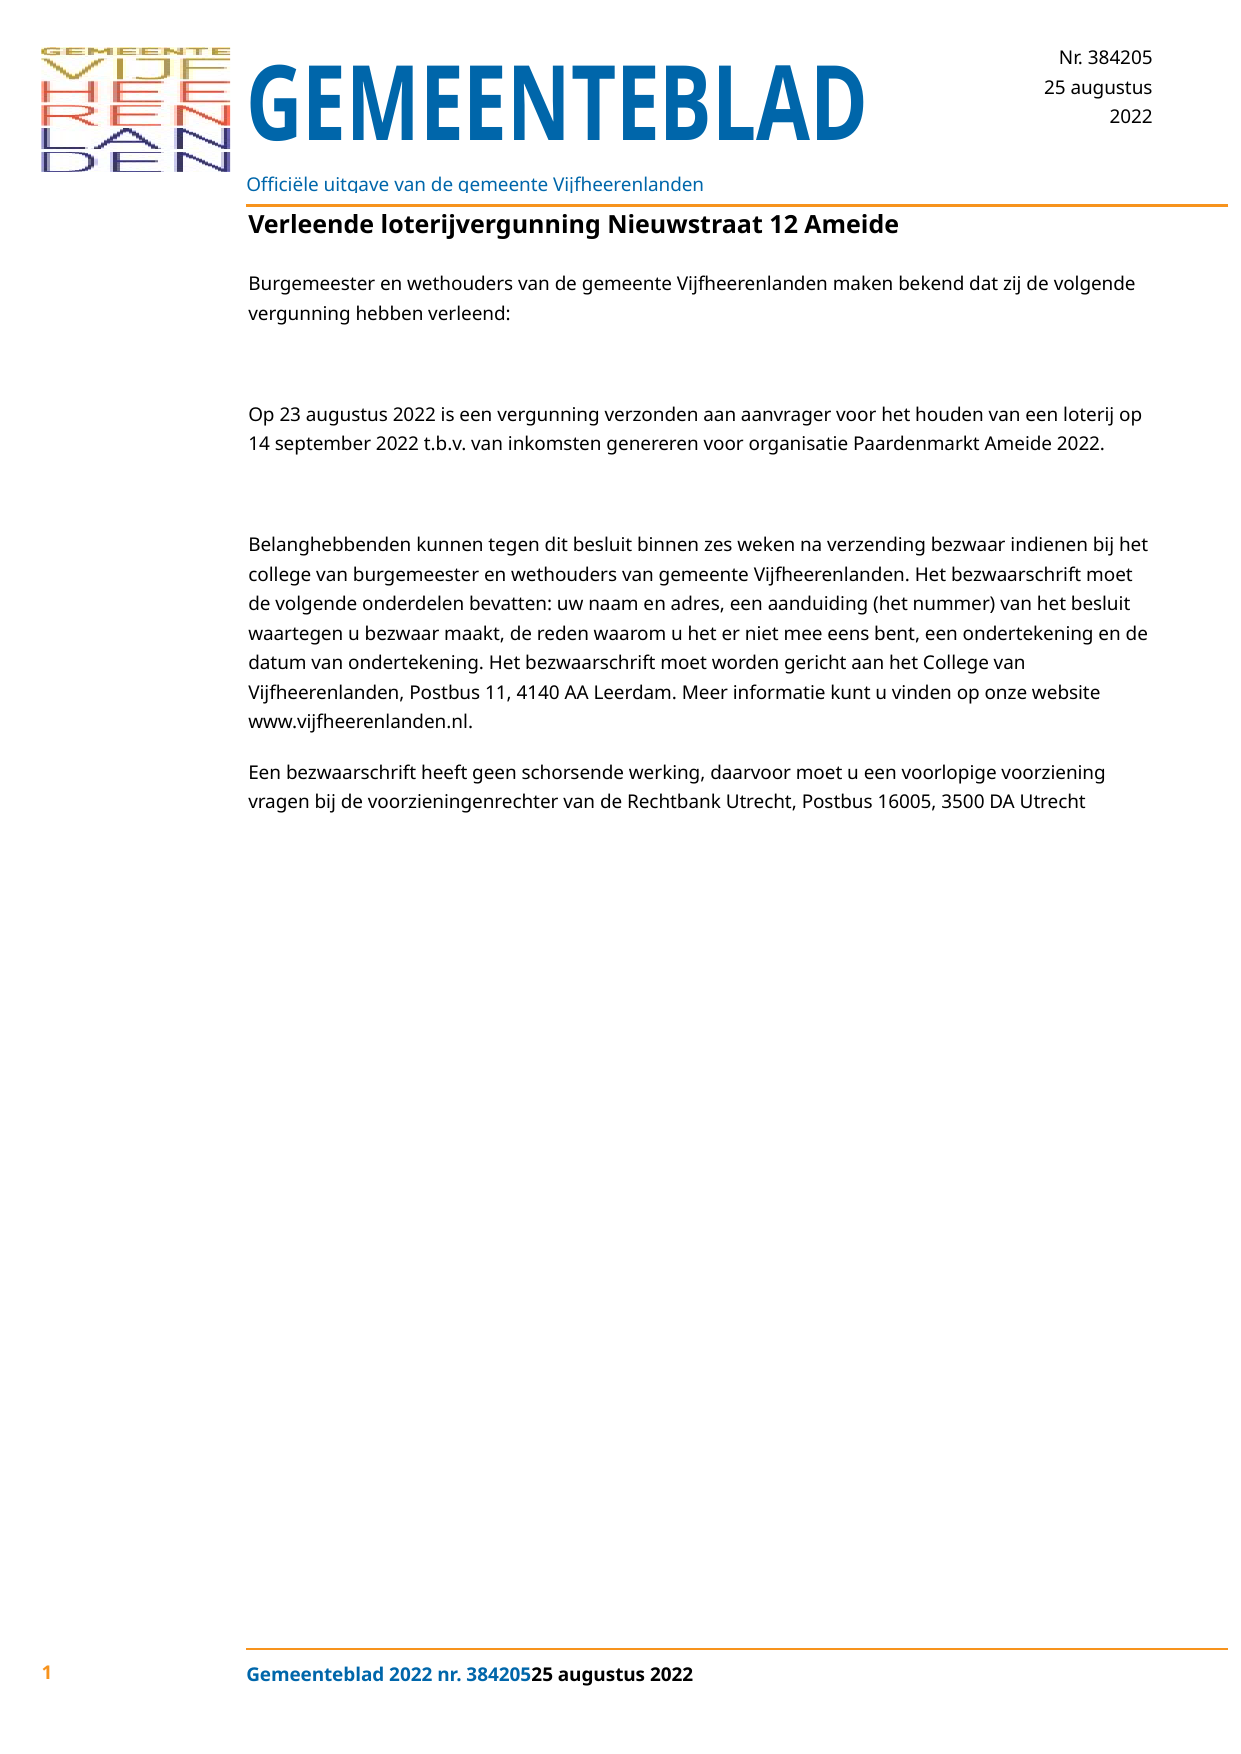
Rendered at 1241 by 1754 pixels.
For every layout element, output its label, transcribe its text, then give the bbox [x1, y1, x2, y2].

text Een bezwaarschrift heeft geen schorsende werking, daarvoor moet u een voorlopige voorziening vragen bij de voorzieningenrechter van de Rechtbank Utrecht, Postbus 16005, 3500 DA Utrecht [248, 759, 1152, 814]
text Verleende loterijvergunning Nieuwstraat 12 Ameide [248, 207, 1152, 241]
picture [41, 47, 231, 172]
text Belanghebbenden kunnen tegen dit besluit binnen zes weken na verzending bezwaar indienen bij het college van burgemeester en wethouders van gemeente Vijfheerenlanden. Het bezwaarschrift moet de volgende onderdelen bevatten: uw naam en adres, een aanduiding (het nummer) van het besluit waartegen u bezwaar maakt, de reden waarom u het er niet mee eens bent, een ondertekening en de datum van ondertekening. Het bezwaarschrift moet worden gericht aan het College van Vijfheerenlanden, Postbus 11, 4140 AA Leerdam. Meer informatie kunt u vinden op onze website www.vijfheerenlanden.nl. [248, 531, 1152, 734]
text Burgemeester en wethouders van de gemeente Vijfheerenlanden maken bekend dat zij de volgende vergunning hebben verleend: [248, 270, 1152, 326]
text Op 23 augustus 2022 is een vergunning verzonden aan aanvrager voor het houden van een loterij op 14 september 2022 t.b.v. van inkomsten genereren voor organisatie Paardenmarkt Ameide 2022. [248, 401, 1152, 456]
